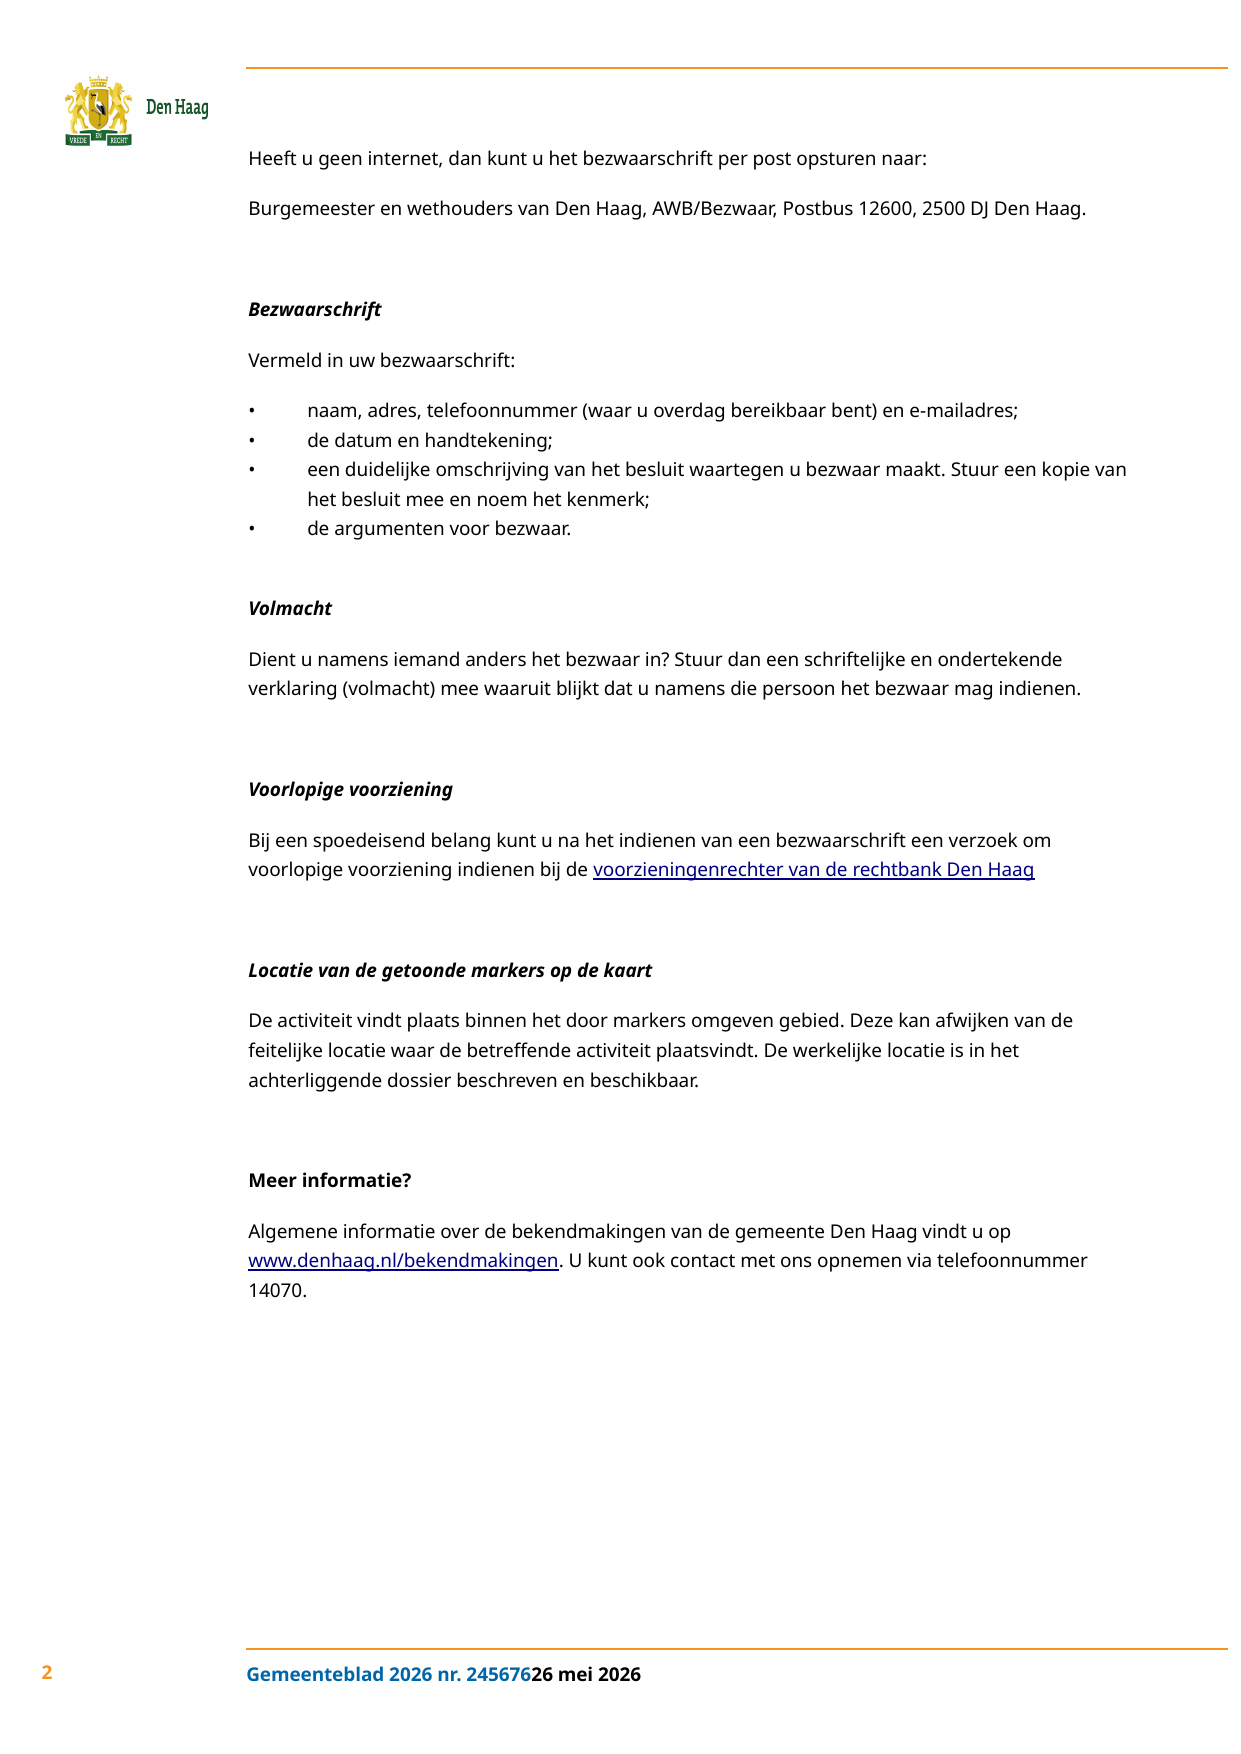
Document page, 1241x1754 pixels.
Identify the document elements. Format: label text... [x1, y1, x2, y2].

text Heeft u geen internet, dan kunt u het bezwaarschrift per post opsturen naar: [248, 145, 1152, 171]
text Burgemeester en wethouders van Den Haag, AWB/Bezwaar, Postbus 12600, 2500 DJ Den Haag. [248, 196, 1152, 221]
list een duidelijke omschrijving van het besluit waartegen u bezwaar maakt. Stuur een kopie van het besluit mee en noem het kenmerk; [248, 456, 1152, 512]
list naam, adres, telefoonnummer (waar u overdag bereikbaar bent) en e-mailadres; [248, 397, 1152, 423]
text Voorlopige voorziening [248, 776, 1152, 802]
text Meer informatie? [248, 1168, 1152, 1193]
text Bezwaarschrift [248, 296, 1152, 322]
text Locatie van de getoonde markers op de kaart [248, 957, 1152, 983]
text Volmacht [248, 596, 1152, 621]
text Bij een spoedeisend belang kunt u na het indienen van een bezwaarschrift een verzoek om voorlopige voorziening indienen bij de voorzieningenrechter van de rechtbank Den Haag [248, 827, 1152, 882]
text De activiteit vindt plaats binnen het door markers omgeven gebied. Deze kan afwijken van de feitelijke locatie waar de betreffende activiteit plaatsvindt. De werkelijke locatie is in het achterliggende dossier beschreven en beschikbaar. [248, 1008, 1152, 1093]
picture [41, 47, 231, 172]
text Vermeld in uw bezwaarschrift: [248, 347, 1152, 373]
text Algemene informatie over de bekendmakingen van de gemeente Den Haag vindt u op www.denhaag.nl/bekendmakingen. U kunt ook contact met ons opnemen via telefoonnummer 14070. [248, 1218, 1152, 1303]
list de argumenten voor bezwaar. [248, 516, 1152, 541]
text Dient u namens iemand anders het bezwaar in? Stuur dan een schriftelijke en ondertekende verklaring (volmacht) mee waaruit blijkt dat u namens die persoon het bezwaar mag indienen. [248, 646, 1152, 701]
list de datum en handtekening; [248, 427, 1152, 453]
